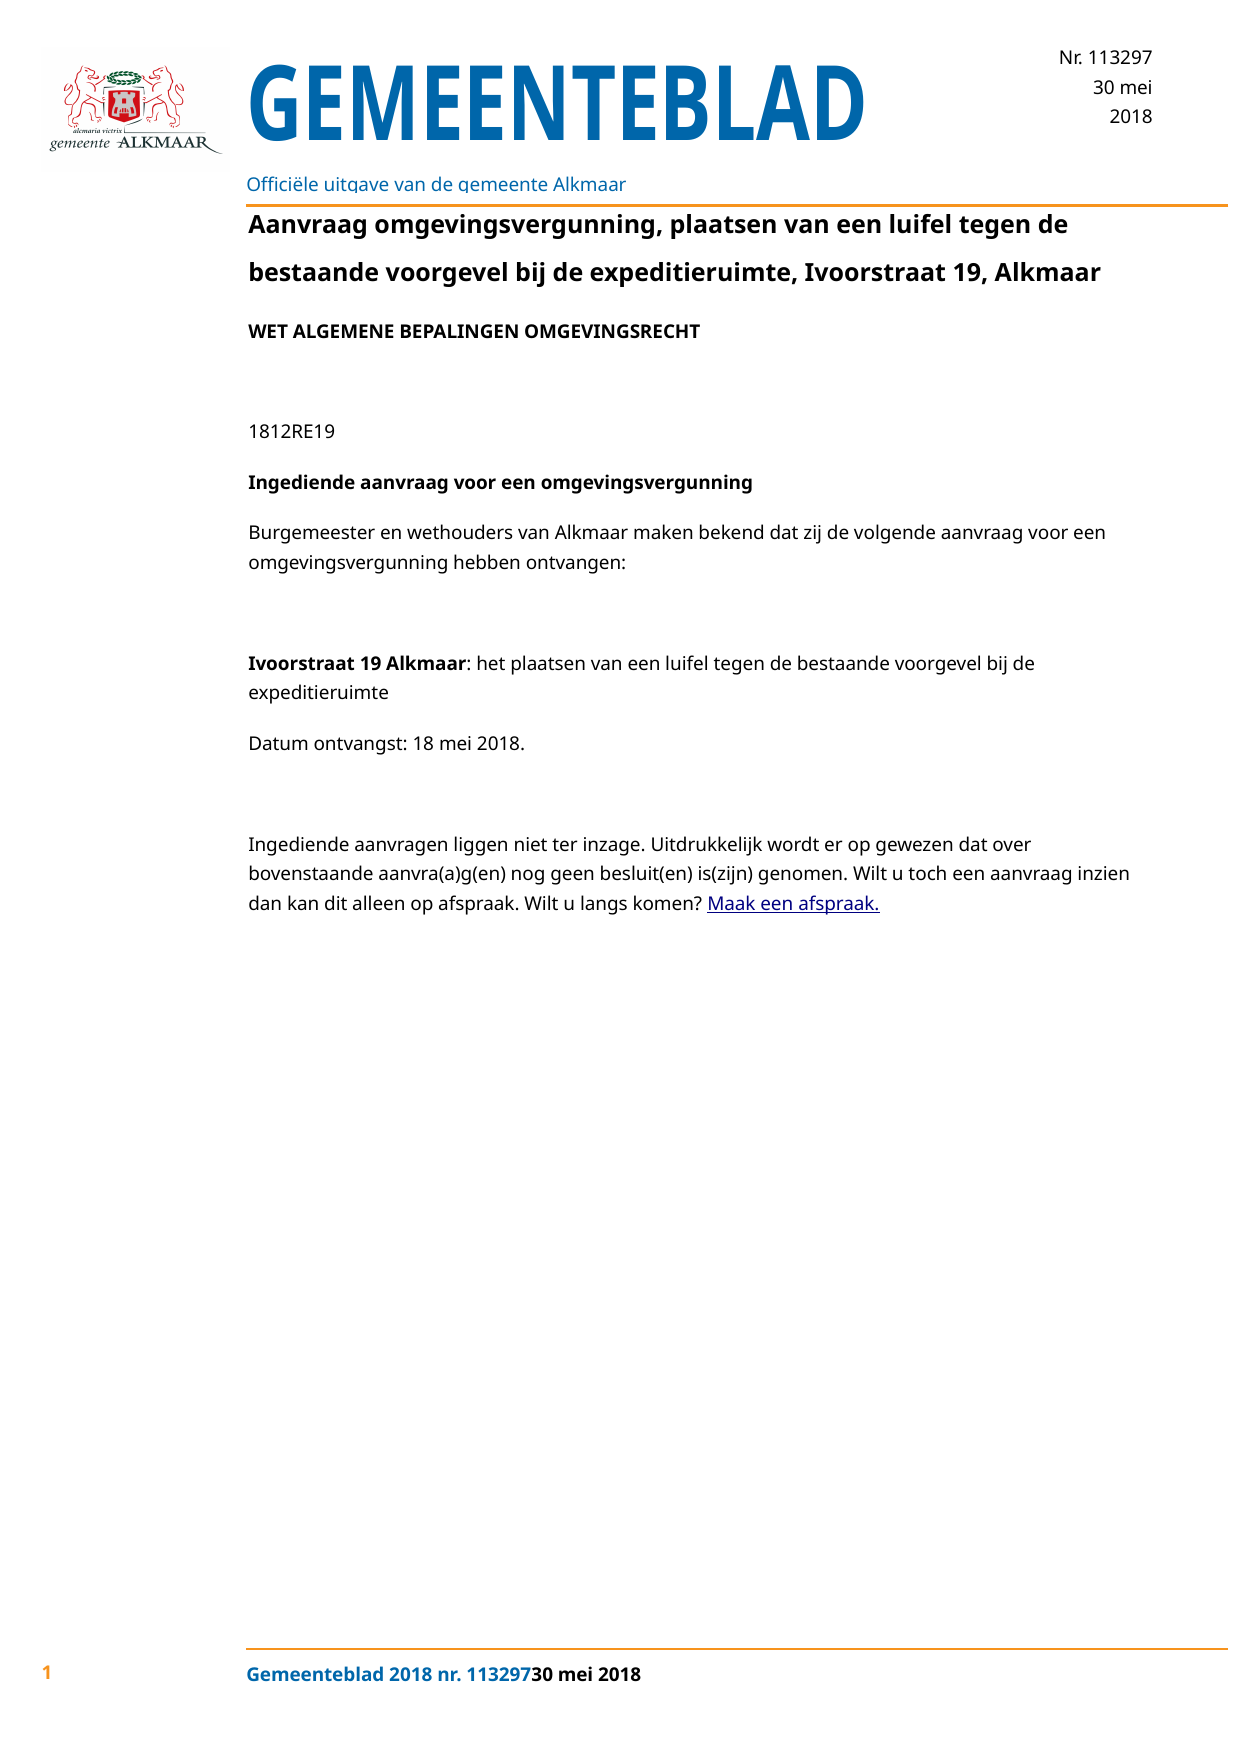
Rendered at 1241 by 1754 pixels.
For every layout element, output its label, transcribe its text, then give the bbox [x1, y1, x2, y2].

picture [41, 47, 231, 172]
text WET ALGEMENE BEPALINGEN OMGEVINGSRECHT [248, 318, 1152, 344]
text Aanvraag omgevingsvergunning, plaatsen van een luifel tegen de bestaande voorgevel bij de expeditieruimte, Ivoorstraat 19, Alkmaar [248, 207, 1152, 288]
text Datum ontvangst: 18 mei 2018. [248, 730, 1152, 756]
text Ivoorstraat 19 Alkmaar: het plaatsen van een luifel tegen de bestaande voorgevel bij de expeditieruimte [248, 650, 1152, 705]
text 1812RE19 [248, 419, 1152, 444]
text Burgemeester en wethouders van Alkmaar maken bekend dat zij de volgende aanvraag voor een omgevingsvergunning hebben ontvangen: [248, 519, 1152, 575]
text Ingediende aanvragen liggen niet ter inzage. Uitdrukkelijk wordt er op gewezen dat over bovenstaande aanvra(a)g(en) nog geen besluit(en) is(zijn) genomen. Wilt u toch een aanvraag inzien dan kan dit alleen op afspraak. Wilt u langs komen? Maak een afspraak. [248, 831, 1152, 916]
text Ingediende aanvraag voor een omgevingsvergunning [248, 469, 1152, 495]
